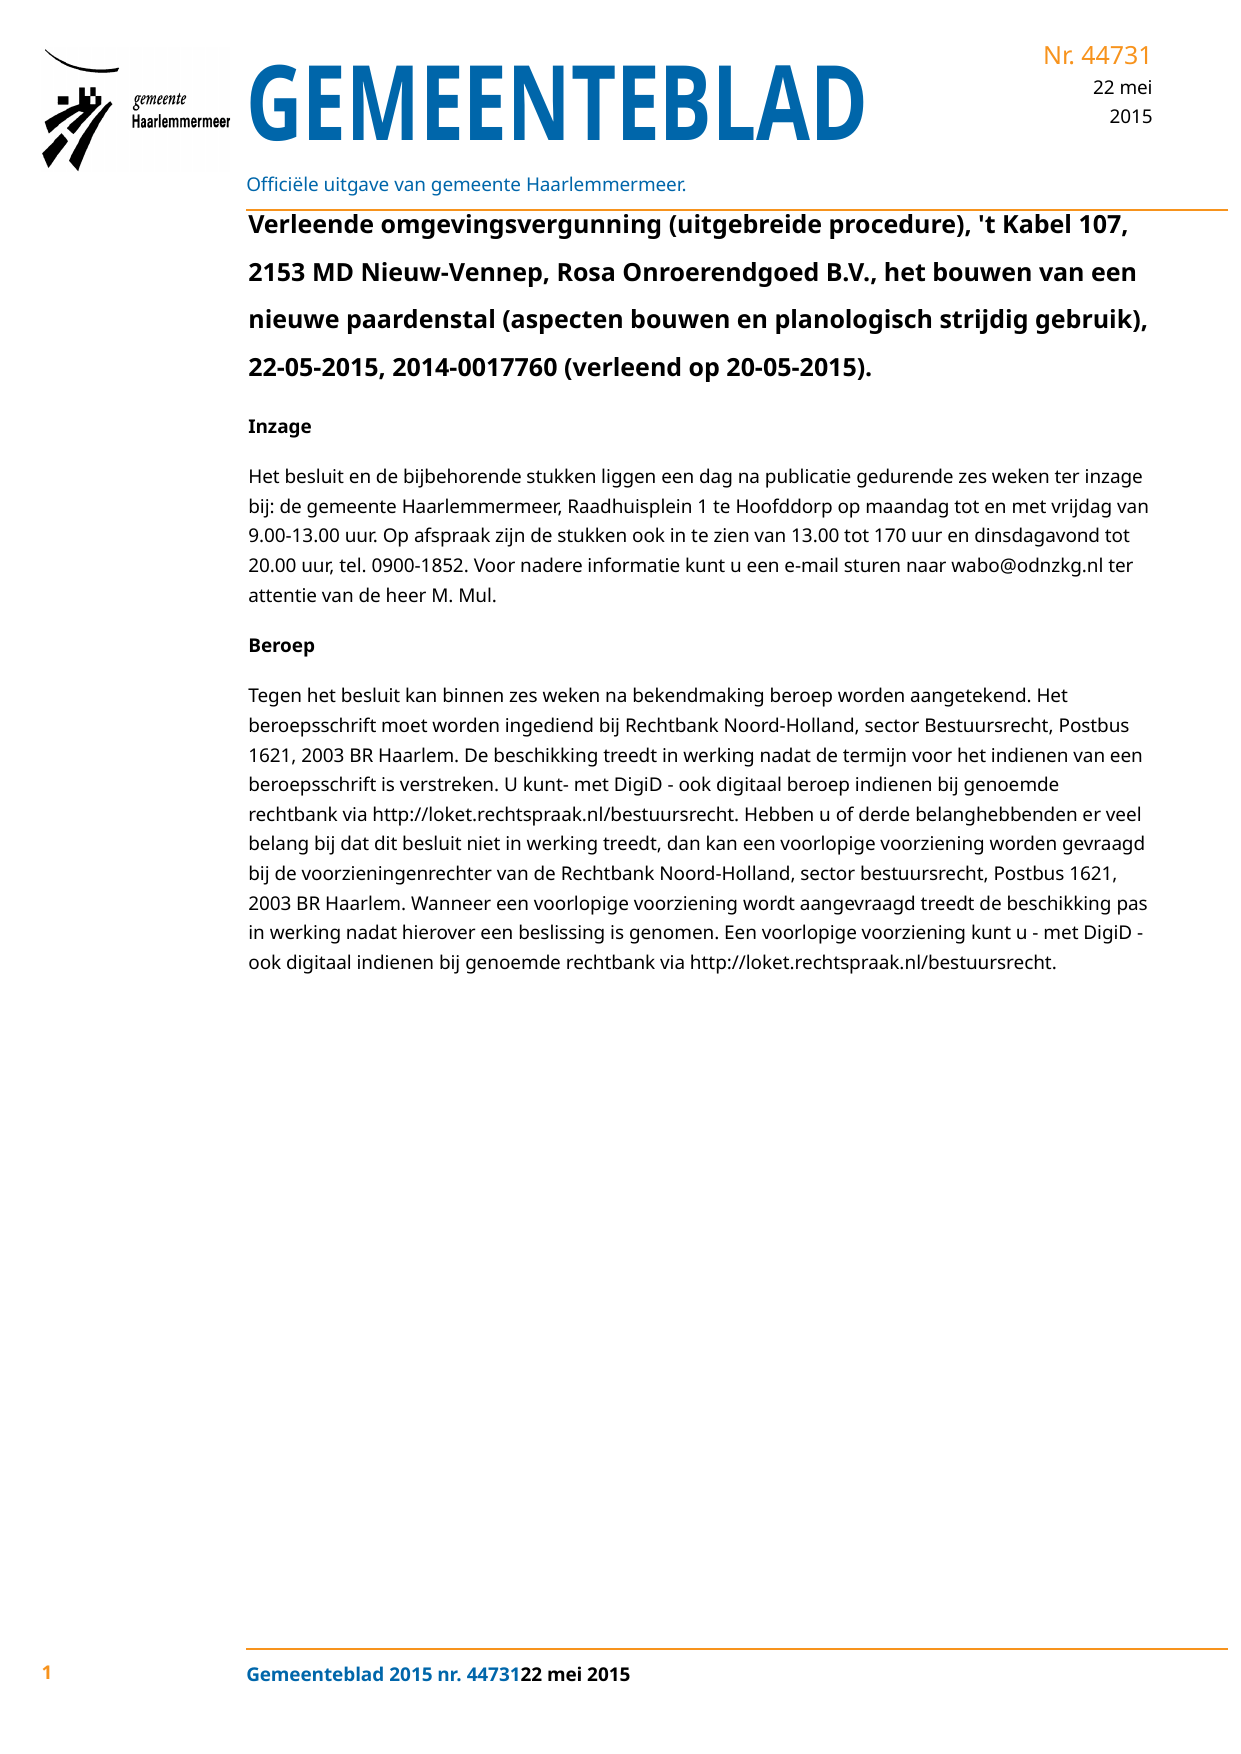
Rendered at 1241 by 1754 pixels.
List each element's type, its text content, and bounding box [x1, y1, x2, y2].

text Het besluit en de bijbehorende stukken liggen een dag na publicatie gedurende zes weken ter inzage bij: de gemeente Haarlemmermeer, Raadhuisplein 1 te Hoofddorp op maandag tot en met vrijdag van 9.00-13.00 uur. Op afspraak zijn de stukken ook in te zien van 13.00 tot 170 uur en dinsdagavond tot 20.00 uur, tel. 0900-1852. Voor nadere informatie kunt u een e-mail sturen naar wabo@odnzkg.nl ter attentie van de heer M. Mul. [248, 463, 1152, 608]
text Tegen het besluit kan binnen zes weken na bekendmaking beroep worden aangetekend. Het beroepsschrift moet worden ingediend bij Rechtbank Noord-Holland, sector Bestuursrecht, Postbus 1621, 2003 BR Haarlem. De beschikking treedt in werking nadat de termijn voor het indienen van een beroepsschrift is verstreken. U kunt- met DigiD - ook digitaal beroep indienen bij genoemde rechtbank via http://loket.rechtspraak.nl/bestuursrecht. Hebben u of derde belanghebbenden er veel belang bij dat dit besluit niet in werking treedt, dan kan een voorlopige voorziening worden gevraagd bij de voorzieningenrechter van de Rechtbank Noord-Holland, sector bestuursrecht, Postbus 1621, 2003 BR Haarlem. Wanneer een voorlopige voorziening wordt aangevraagd treedt de beschikking pas in werking nadat hierover een beslissing is genomen. Een voorlopige voorziening kunt u - met DigiD - ook digitaal indienen bij genoemde rechtbank via http://loket.rechtspraak.nl/bestuursrecht. [248, 683, 1152, 975]
text Verleende omgevingsvergunning (uitgebreide procedure), 't Kabel 107, 2153 MD Nieuw-Vennep, Rosa Onroerendgoed B.V., het bouwen van een nieuwe paardenstal (aspecten bouwen en planologisch strijdig gebruik), 22-05-2015, 2014-0017760 (verleend op 20-05-2015). [248, 211, 1152, 384]
text Inzage [248, 413, 1152, 439]
picture [41, 47, 231, 172]
text Beroep [248, 632, 1152, 658]
